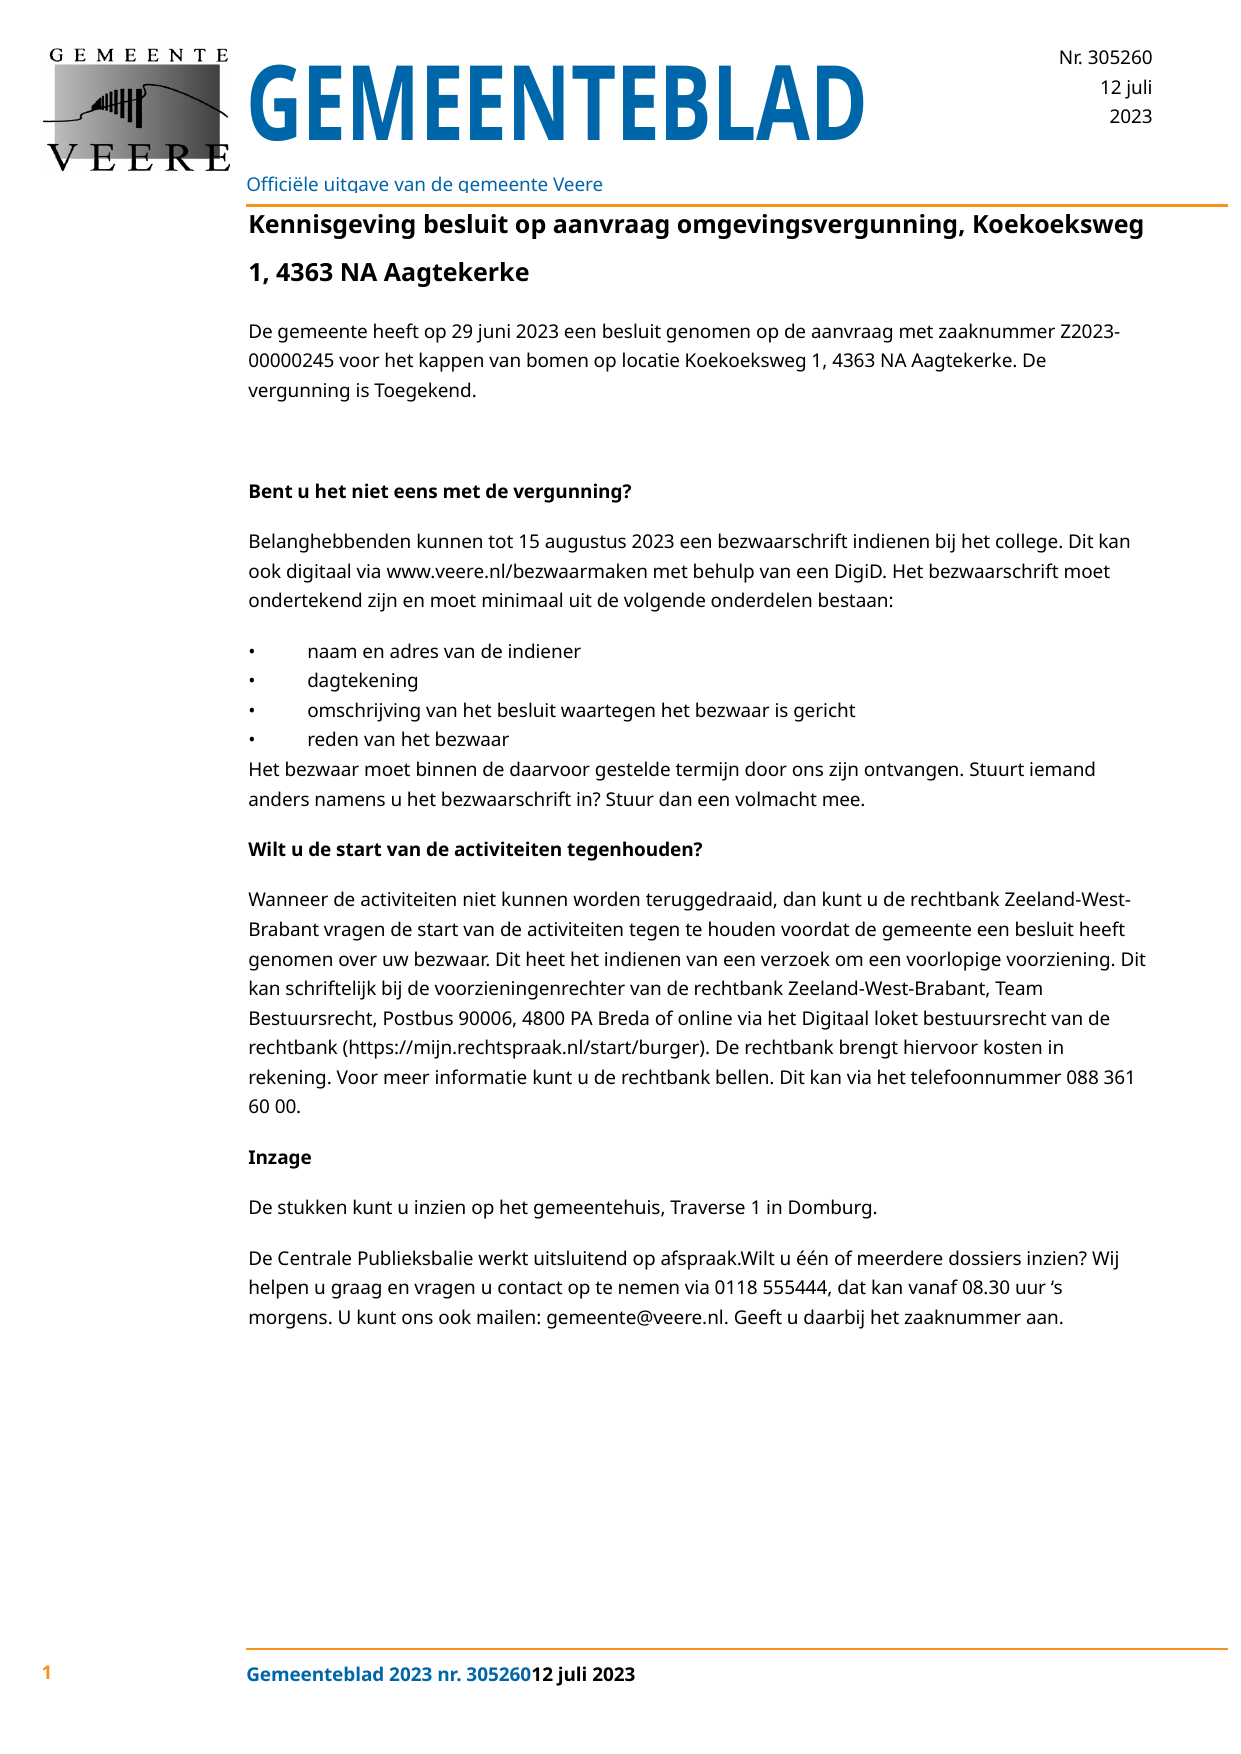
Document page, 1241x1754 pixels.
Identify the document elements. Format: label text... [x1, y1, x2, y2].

list naam en adres van de indiener [248, 638, 1152, 664]
list dagtekening [248, 667, 1152, 693]
list reden van het bezwaar [248, 727, 1152, 752]
list omschrijving van het besluit waartegen het bezwaar is gericht [248, 697, 1152, 723]
text Bent u het niet eens met de vergunning? [248, 478, 1152, 504]
text Het bezwaar moet binnen de daarvoor gestelde termijn door ons zijn ontvangen. Stuurt iemand anders namens u het bezwaarschrift in? Stuur dan een volmacht mee. [248, 756, 1152, 812]
text Wanneer de activiteiten niet kunnen worden teruggedraaid, dan kunt u de rechtbank Zeeland-West-Brabant vragen de start van de activiteiten tegen te houden voordat de gemeente een besluit heeft genomen over uw bezwaar. Dit heet het indienen van een verzoek om een voorlopige voorziening. Dit kan schriftelijk bij de voorzieningenrechter van de rechtbank Zeeland-West-Brabant, Team Bestuursrecht, Postbus 90006, 4800 PA Breda of online via het Digitaal loket bestuursrecht van de rechtbank (https://mijn.rechtspraak.nl/start/burger). De rechtbank brengt hiervoor kosten in rekening. Voor meer informatie kunt u de rechtbank bellen. Dit kan via het telefoonnummer 088 361 60 00. [248, 887, 1152, 1119]
text De gemeente heeft op 29 juni 2023 een besluit genomen op de aanvraag met zaaknummer Z2023-00000245 voor het kappen van bomen op locatie Koekoeksweg 1, 4363 NA Aagtekerke. De vergunning is Toegekend. [248, 318, 1152, 403]
text Wilt u de start van de activiteiten tegenhouden? [248, 836, 1152, 862]
text Inzage [248, 1144, 1152, 1170]
text De stukken kunt u inzien op het gemeentehuis, Traverse 1 in Domburg. [248, 1194, 1152, 1220]
text De Centrale Publieksbalie werkt uitsluitend op afspraak.Wilt u één of meerdere dossiers inzien? Wij helpen u graag en vragen u contact op te nemen via 0118 555444, dat kan vanaf 08.30 uur ‘s morgens. U kunt ons ook mailen: gemeente@veere.nl. Geeft u daarbij het zaaknummer aan. [248, 1245, 1152, 1330]
text Kennisgeving besluit op aanvraag omgevingsvergunning, Koekoeksweg 1, 4363 NA Aagtekerke [248, 207, 1152, 288]
picture [41, 47, 231, 172]
text Belanghebbenden kunnen tot 15 augustus 2023 een bezwaarschrift indienen bij het college. Dit kan ook digitaal via www.veere.nl/bezwaarmaken met behulp van een DigiD. Het bezwaarschrift moet ondertekend zijn en moet minimaal uit de volgende onderdelen bestaan: [248, 528, 1152, 613]
